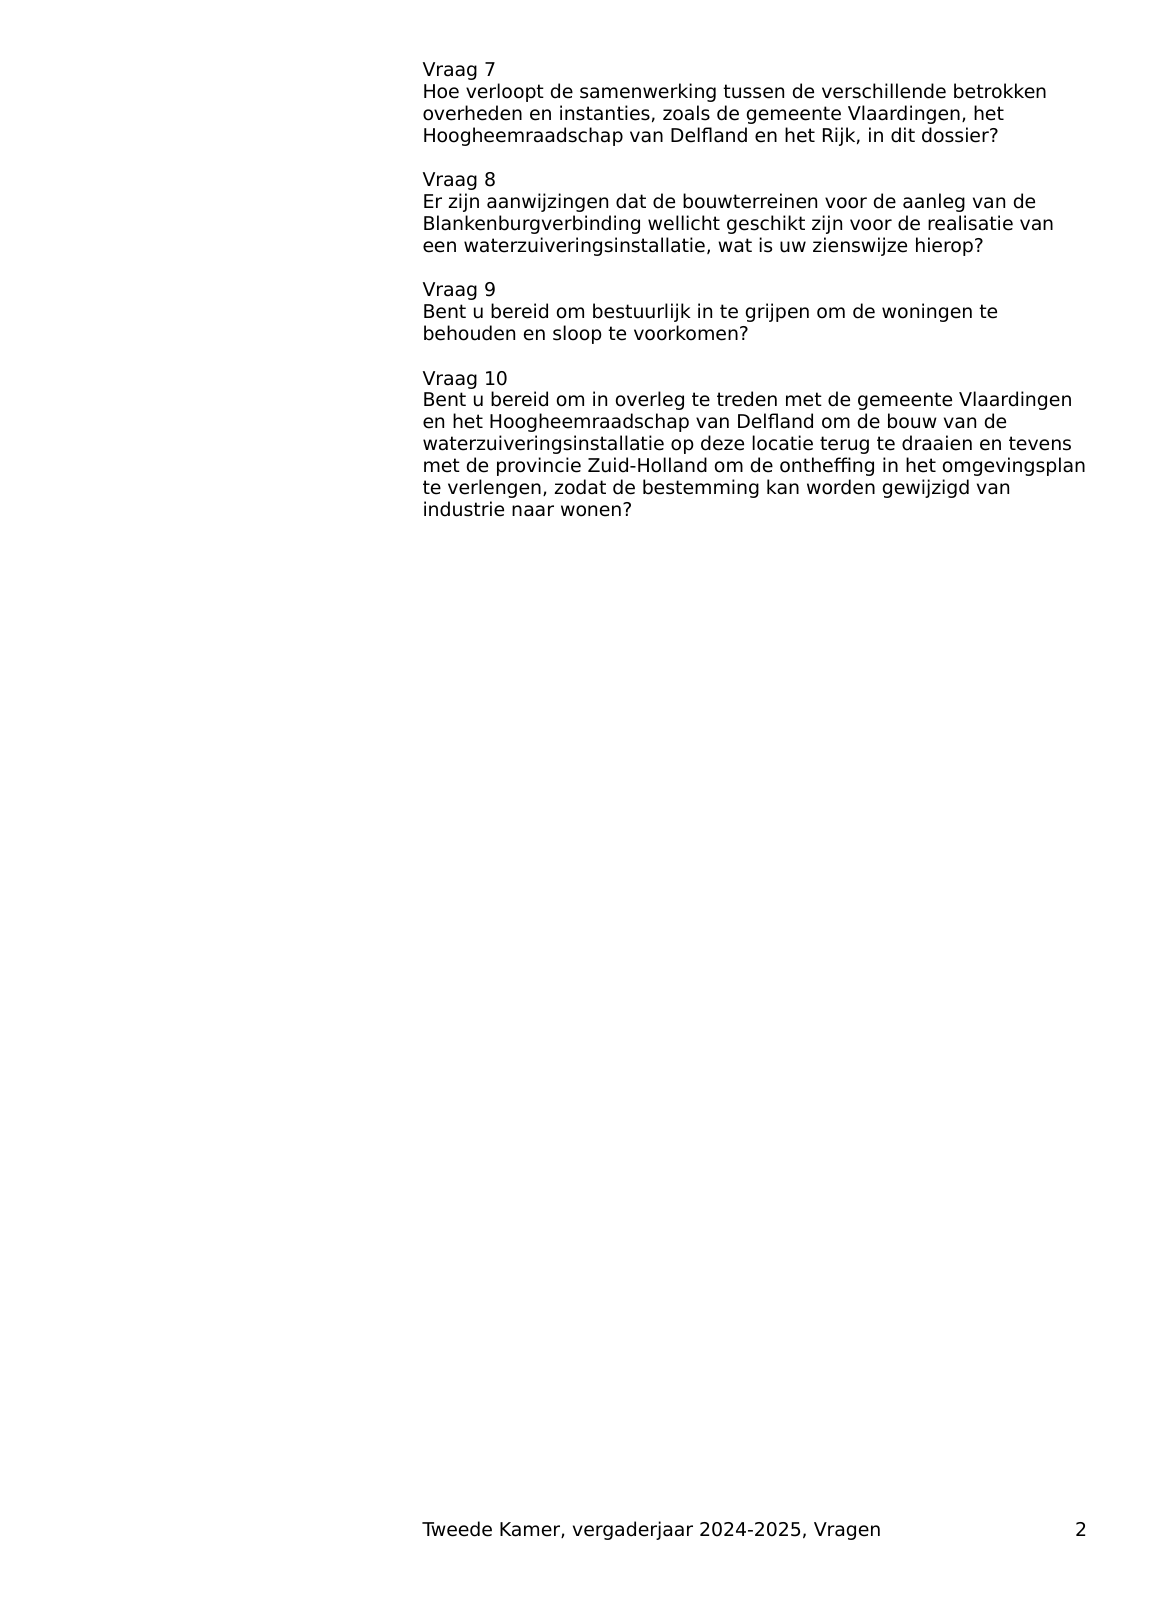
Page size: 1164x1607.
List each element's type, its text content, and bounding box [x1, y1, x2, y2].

text Er zijn aanwijzingen dat de bouwterreinen voor de aanleg van de Blankenburgverbinding wellicht geschikt zijn voor de realisatie van een waterzuiveringsinstallatie, wat is uw zienswijze hierop? [422, 191, 1087, 257]
text Vraag 8 [422, 169, 1087, 191]
text Hoe verloopt de samenwerking tussen de verschillende betrokken overheden en instanties, zoals de gemeente Vlaardingen, het Hoogheemraadschap van Delfland en het Rijk, in dit dossier? [422, 81, 1087, 147]
text Vraag 9 [422, 279, 1087, 301]
text Bent u bereid om bestuurlijk in te grijpen om de woningen te behouden en sloop te voorkomen? [422, 301, 1087, 345]
text Bent u bereid om in overleg te treden met de gemeente Vlaardingen en het Hoogheemraadschap van Delfland om de bouw van de waterzuiveringsinstallatie op deze locatie terug te draaien en tevens met de provincie Zuid-Holland om de ontheffing in het omgevingsplan te verlengen, zodat de bestemming kan worden gewijzigd van industrie naar wonen? [422, 389, 1087, 521]
text Vraag 10 [422, 367, 1087, 389]
text Vraag 7 [422, 59, 1087, 81]
